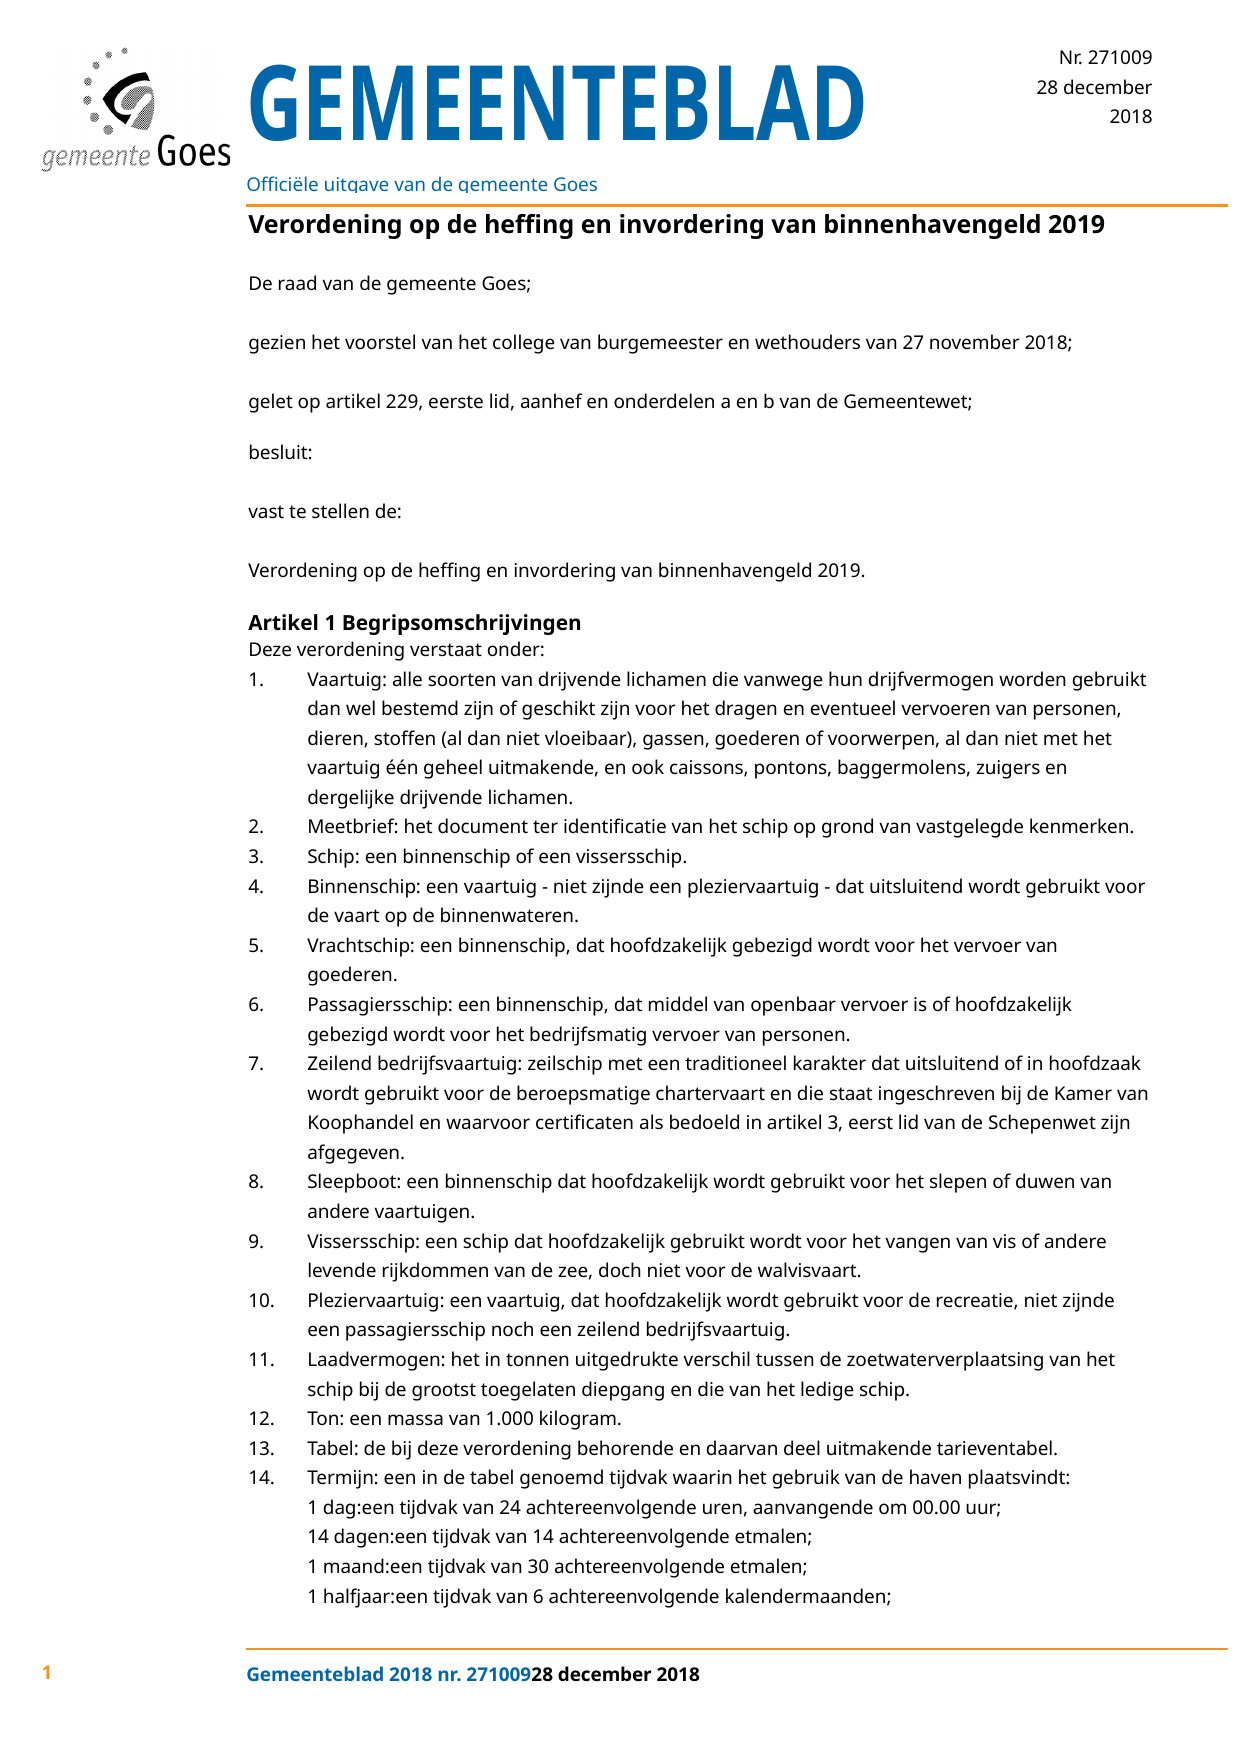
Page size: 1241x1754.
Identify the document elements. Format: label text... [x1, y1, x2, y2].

list Sleepboot: een binnenschip dat hoofdzakelijk wordt gebruikt voor het slepen of duwen van andere vaartuigen. [248, 1169, 1152, 1224]
list 1 halfjaar:een tijdvak van 6 achtereenvolgende kalendermaanden; [248, 1583, 1152, 1608]
list Passagiersschip: een binnenschip, dat middel van openbaar vervoer is of hoofdzakelijk gebezigd wordt voor het bedrijfsmatig vervoer van personen. [248, 991, 1152, 1046]
list 1 maand:een tijdvak van 30 achtereenvolgende etmalen; [248, 1553, 1152, 1579]
list 14 dagen:een tijdvak van 14 achtereenvolgende etmalen; [248, 1524, 1152, 1549]
text Verordening op de heffing en invordering van binnenhavengeld 2019. [248, 557, 1152, 583]
text gelet op artikel 229, eerste lid, aanhef en onderdelen a en b van de Gemeentewet; [248, 389, 1152, 414]
list Vissersschip: een schip dat hoofdzakelijk gebruikt wordt voor het vangen van vis of andere levende rijkdommen van de zee, doch niet voor de walvisvaart. [248, 1228, 1152, 1283]
list Meetbrief: het document ter identificatie van het schip op grond van vastgelegde kenmerken. [248, 814, 1152, 839]
list Pleziervaartuig: een vaartuig, dat hoofdzakelijk wordt gebruikt voor de recreatie, niet zijnde een passagiersschip noch een zeilend bedrijfsvaartuig. [248, 1287, 1152, 1342]
list Schip: een binnenschip of een vissersschip. [248, 843, 1152, 869]
text besluit: [248, 439, 1152, 465]
text Deze verordening verstaat onder: [248, 636, 1152, 662]
list Tabel: de bij deze verordening behorende en daarvan deel uitmakende tarieventabel. [248, 1435, 1152, 1461]
list Termijn: een in de tabel genoemd tijdvak waarin het gebruik van de haven plaatsvindt: [248, 1464, 1152, 1490]
list Vaartuig: alle soorten van drijvende lichamen die vanwege hun drijfvermogen worden gebruikt dan wel bestemd zijn of geschikt zijn voor het dragen en eventueel vervoeren van personen, dieren, stoffen (al dan niet vloeibaar), gassen, goederen of voorwerpen, al dan niet met het vaartuig één geheel uitmakende, en ook caissons, pontons, baggermolens, zuigers en dergelijke drijvende lichamen. [248, 666, 1152, 810]
text De raad van de gemeente Goes; [248, 270, 1152, 296]
list Binnenschip: een vaartuig - niet zijnde een pleziervaartuig - dat uitsluitend wordt gebruikt voor de vaart op de binnenwateren. [248, 873, 1152, 928]
list Vrachtschip: een binnenschip, dat hoofdzakelijk gebezigd wordt voor het vervoer van goederen. [248, 932, 1152, 987]
text gezien het voorstel van het college van burgemeester en wethouders van 27 november 2018; [248, 329, 1152, 355]
list Ton: een massa van 1.000 kilogram. [248, 1405, 1152, 1431]
list Zeilend bedrijfsvaartuig: zeilschip met een traditioneel karakter dat uitsluitend of in hoofdzaak wordt gebruikt voor de beroepsmatige chartervaart en die staat ingeschreven bij de Kamer van Koophandel en waarvoor certificaten als bedoeld in artikel 3, eerst lid van de Schepenwet zijn afgegeven. [248, 1050, 1152, 1165]
text Verordening op de heffing en invordering van binnenhavengeld 2019 [248, 207, 1152, 241]
list Laadvermogen: het in tonnen uitgedrukte verschil tussen de zoetwaterverplaatsing van het schip bij de grootst toegelaten diepgang en die van het ledige schip. [248, 1346, 1152, 1401]
list 1 dag:een tijdvak van 24 achtereenvolgende uren, aanvangende om 00.00 uur; [248, 1494, 1152, 1520]
picture [41, 47, 231, 172]
text vast te stellen de: [248, 498, 1152, 524]
text Artikel 1 Begripsomschrijvingen [248, 608, 1152, 636]
